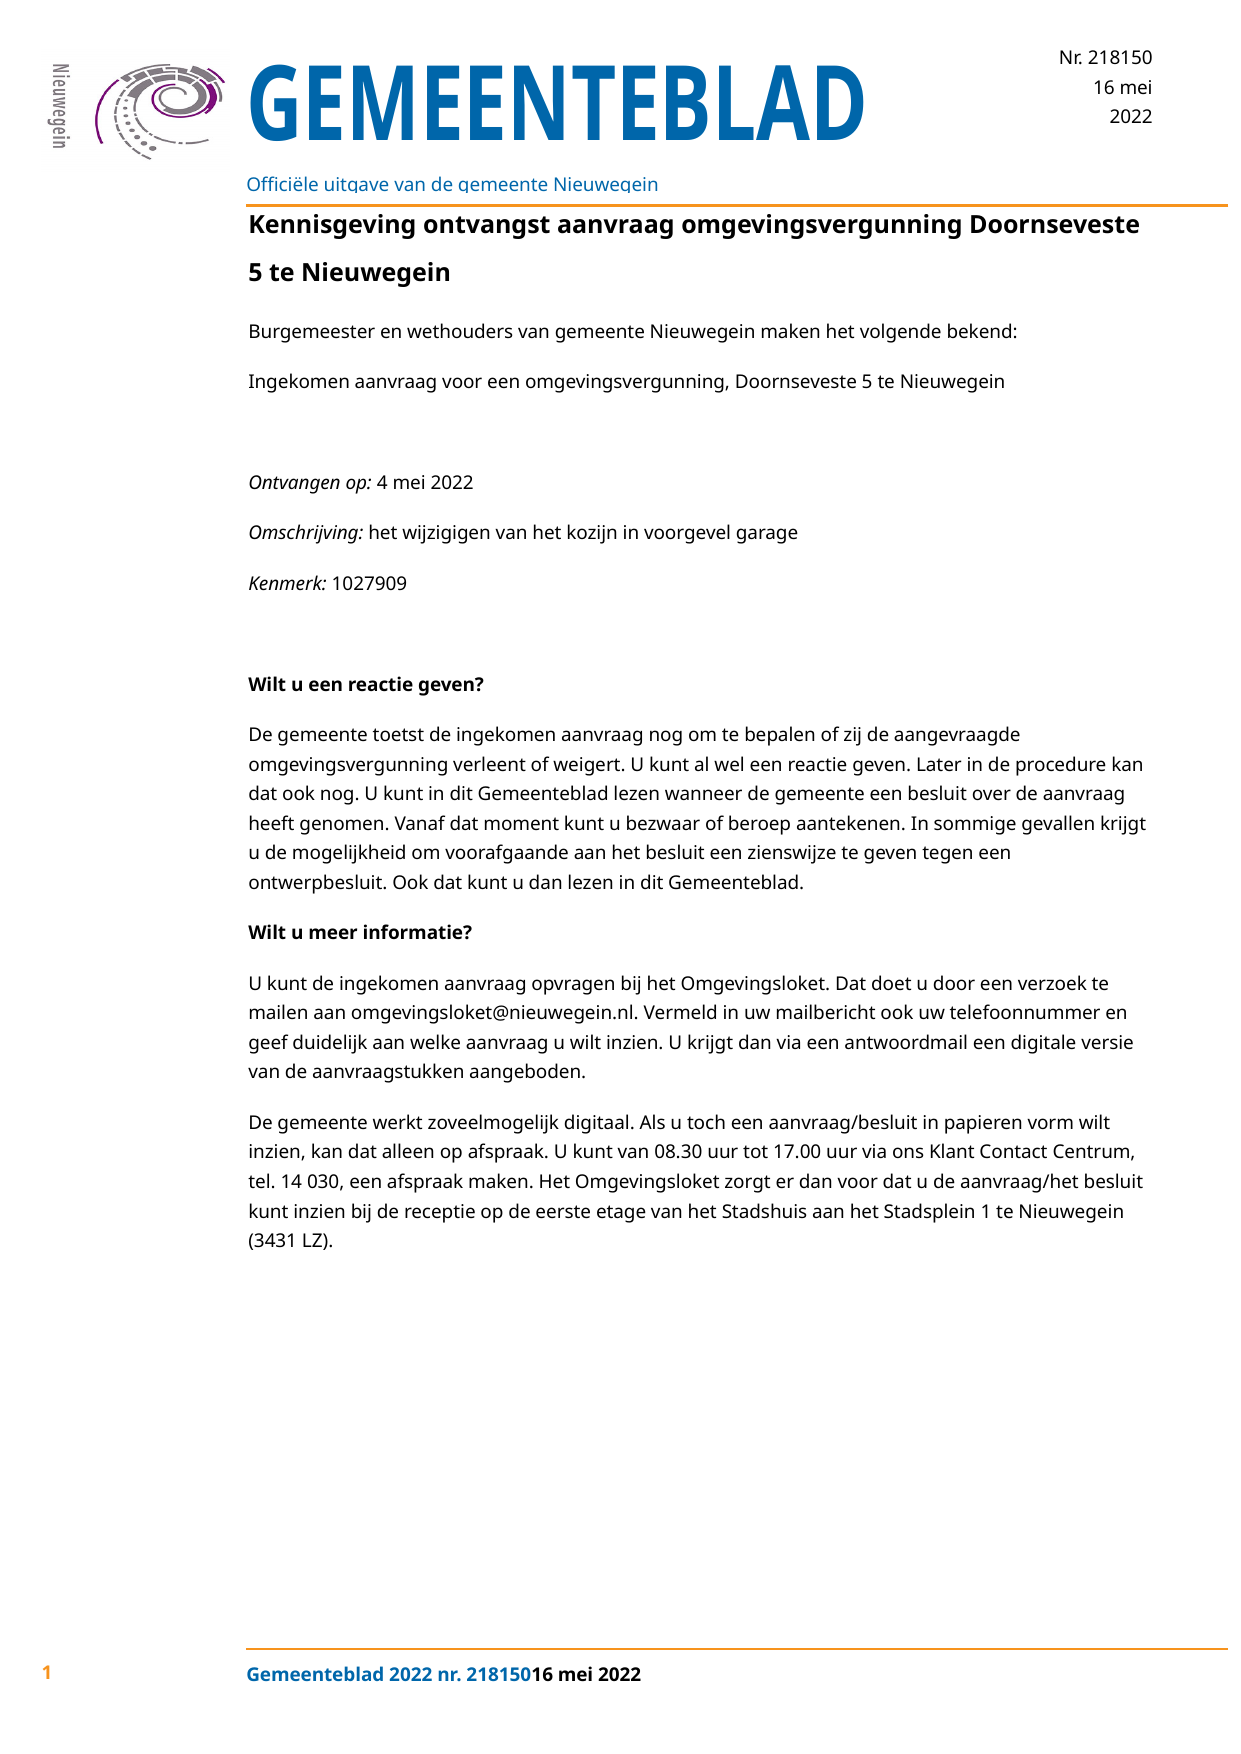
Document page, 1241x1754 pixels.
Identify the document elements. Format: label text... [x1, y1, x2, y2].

text De gemeente werkt zoveelmogelijk digitaal. Als u toch een aanvraag/besluit in papieren vorm wilt inzien, kan dat alleen op afspraak. U kunt van 08.30 uur tot 17.00 uur via ons Klant Contact Centrum, tel. 14 030, een afspraak maken. Het Omgevingsloket zorgt er dan voor dat u de aanvraag/het besluit kunt inzien bij de receptie op de eerste etage van het Stadshuis aan het Stadsplein 1 te Nieuwegein (3431 LZ). [248, 1109, 1152, 1253]
text Burgemeester en wethouders van gemeente Nieuwegein maken het volgende bekend: [248, 318, 1152, 344]
text U kunt de ingekomen aanvraag opvragen bij het Omgevingsloket. Dat doet u door een verzoek te mailen aan omgevingsloket@nieuwegein.nl. Vermeld in uw mailbericht ook uw telefoonnummer en geef duidelijk aan welke aanvraag u wilt inzien. U krijgt dan via een antwoordmail een digitale versie van de aanvraagstukken aangeboden. [248, 970, 1152, 1084]
text Kennisgeving ontvangst aanvraag omgevingsvergunning Doornseveste 5 te Nieuwegein [248, 207, 1152, 288]
text Wilt u meer informatie? [248, 919, 1152, 945]
text Ontvangen op: 4 mei 2022 [248, 469, 1152, 495]
text Kenmerk: 1027909 [248, 570, 1152, 596]
text De gemeente toetst de ingekomen aanvraag nog om te bepalen of zij de aangevraagde omgevingsvergunning verleent of weigert. U kunt al wel een reactie geven. Later in de procedure kan dat ook nog. U kunt in dit Gemeenteblad lezen wanneer de gemeente een besluit over de aanvraag heeft genomen. Vanaf dat moment kunt u bezwaar of beroep aantekenen. In sommige gevallen krijgt u de mogelijkheid om voorafgaande aan het besluit een zienswijze te geven tegen een ontwerpbesluit. Ook dat kunt u dan lezen in dit Gemeenteblad. [248, 721, 1152, 895]
text Omschrijving: het wijzigigen van het kozijn in voorgevel garage [248, 519, 1152, 545]
picture [41, 47, 231, 172]
text Wilt u een reactie geven? [248, 671, 1152, 697]
text Ingekomen aanvraag voor een omgevingsvergunning, Doornseveste 5 te Nieuwegein [248, 368, 1152, 394]
